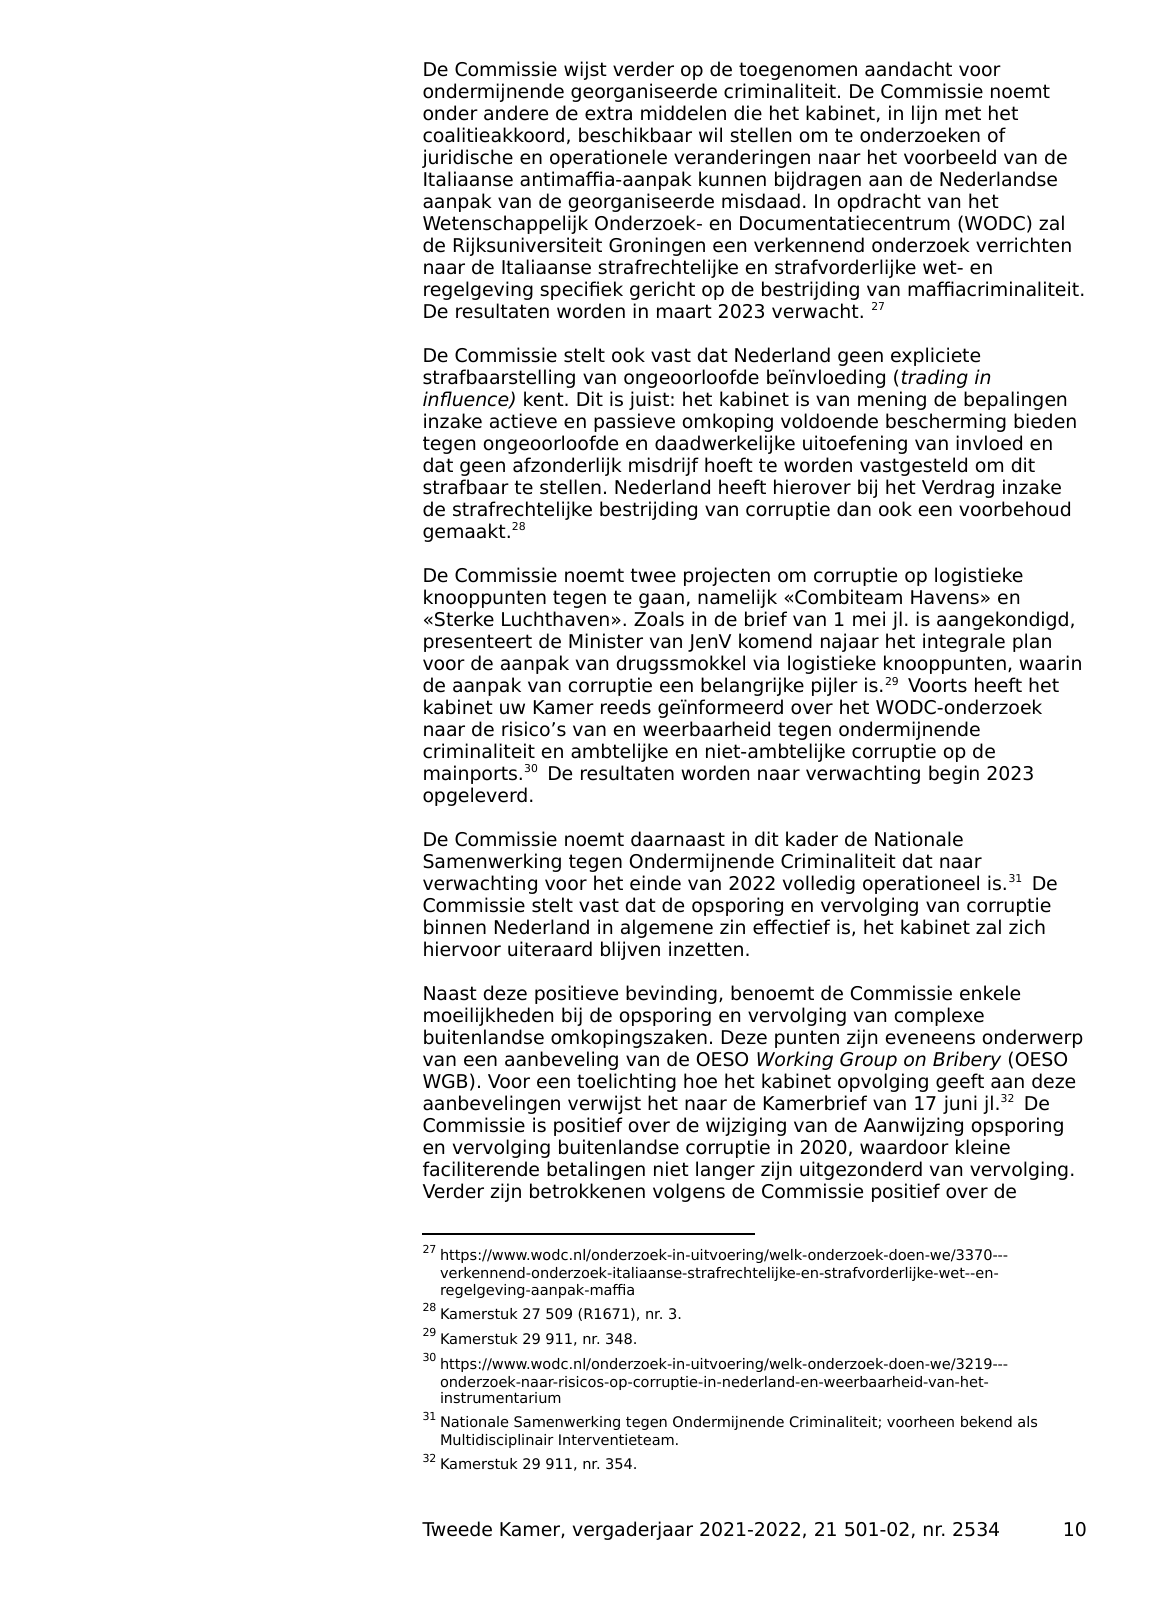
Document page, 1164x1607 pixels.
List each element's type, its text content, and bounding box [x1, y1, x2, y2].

text De Commissie noemt daarnaast in dit kader de Nationale Samenwerking tegen Ondermijnende Criminaliteit dat naar verwachting voor het einde van 2022 volledig operationeel is. De Commissie stelt vast dat de opsporing en vervolging van corruptie binnen Nederland in algemene zin effectief is, het kabinet zal zich hiervoor uiteraard blijven inzetten. [422, 829, 1087, 961]
text Kamerstuk 29 911, nr. 348. [422, 1327, 1087, 1349]
text https://www.wodc.nl/onderzoek-in-uitvoering/welk-onderzoek-doen-we/3370---verkennend-onderzoek-italiaanse-strafrechtelijke-en-strafvorderlijke-wet--en-regelgeving-aanpak-maffia [422, 1243, 1087, 1299]
text De Commissie wijst verder op de toegenomen aandacht voor ondermijnende georganiseerde criminaliteit. De Commissie noemt onder andere de extra middelen die het kabinet, in lijn met het coalitieakkoord, beschikbaar wil stellen om te onderzoeken of juridische en operationele veranderingen naar het voorbeeld van de Italiaanse antimaffia-aanpak kunnen bijdragen aan de Nederlandse aanpak van de georganiseerde misdaad. In opdracht van het Wetenschappelijk Onderzoek- en Documentatiecentrum (WODC) zal de Rijksuniversiteit Groningen een verkennend onderzoek verrichten naar de Italiaanse strafrechtelijke en strafvorderlijke wet- en regelgeving specifiek gericht op de bestrijding van maffiacriminaliteit. De resultaten worden in maart 2023 verwacht. [422, 59, 1087, 323]
text https://www.wodc.nl/onderzoek-in-uitvoering/welk-onderzoek-doen-we/3219---onderzoek-naar-risicos-op-corruptie-in-nederland-en-weerbaarheid-van-het-instrumentarium [422, 1352, 1087, 1407]
text Kamerstuk 29 911, nr. 354. [422, 1452, 1087, 1474]
text De Commissie stelt ook vast dat Nederland geen expliciete strafbaarstelling van ongeoorloofde beïnvloeding (trading in influence) kent. Dit is juist: het kabinet is van mening de bepalingen inzake actieve en passieve omkoping voldoende bescherming bieden tegen ongeoorloofde en daadwerkelijke uitoefening van invloed en dat geen afzonderlijk misdrijf hoeft te worden vastgesteld om dit strafbaar te stellen. Nederland heeft hierover bij het Verdrag inzake de strafrechtelijke bestrijding van corruptie dan ook een voorbehoud gemaakt. [422, 345, 1087, 543]
text De Commissie noemt twee projecten om corruptie op logistieke knooppunten tegen te gaan, namelijk «Combiteam Havens» en «Sterke Luchthaven». Zoals in de brief van 1 mei jl. is aangekondigd, presenteert de Minister van JenV komend najaar het integrale plan voor de aanpak van drugssmokkel via logistieke knooppunten, waarin de aanpak van corruptie een belangrijke pijler is. Voorts heeft het kabinet uw Kamer reeds geïnformeerd over het WODC-onderzoek naar de risico’s van en weerbaarheid tegen ondermijnende criminaliteit en ambtelijke en niet-ambtelijke corruptie op de mainports. De resultaten worden naar verwachting begin 2023 opgeleverd. [422, 565, 1087, 807]
text Kamerstuk 27 509 (R1671), nr. 3. [422, 1302, 1087, 1324]
text Nationale Samenwerking tegen Ondermijnende Criminaliteit; voorheen bekend als Multidisciplinair Interventieteam. [422, 1410, 1087, 1449]
text Naast deze positieve bevinding, benoemt de Commissie enkele moeilijkheden bij de opsporing en vervolging van complexe buitenlandse omkopingszaken. Deze punten zijn eveneens onderwerp van een aanbeveling van de OESO Working Group on Bribery (OESO WGB). Voor een toelichting hoe het kabinet opvolging geeft aan deze aanbevelingen verwijst het naar de Kamerbrief van 17 juni jl. De Commissie is positief over de wijziging van de Aanwijzing opsporing en vervolging buitenlandse corruptie in 2020, waardoor kleine faciliterende betalingen niet langer zijn uitgezonderd van vervolging. Verder zijn betrokkenen volgens de Commissie positief over de [422, 983, 1087, 1203]
